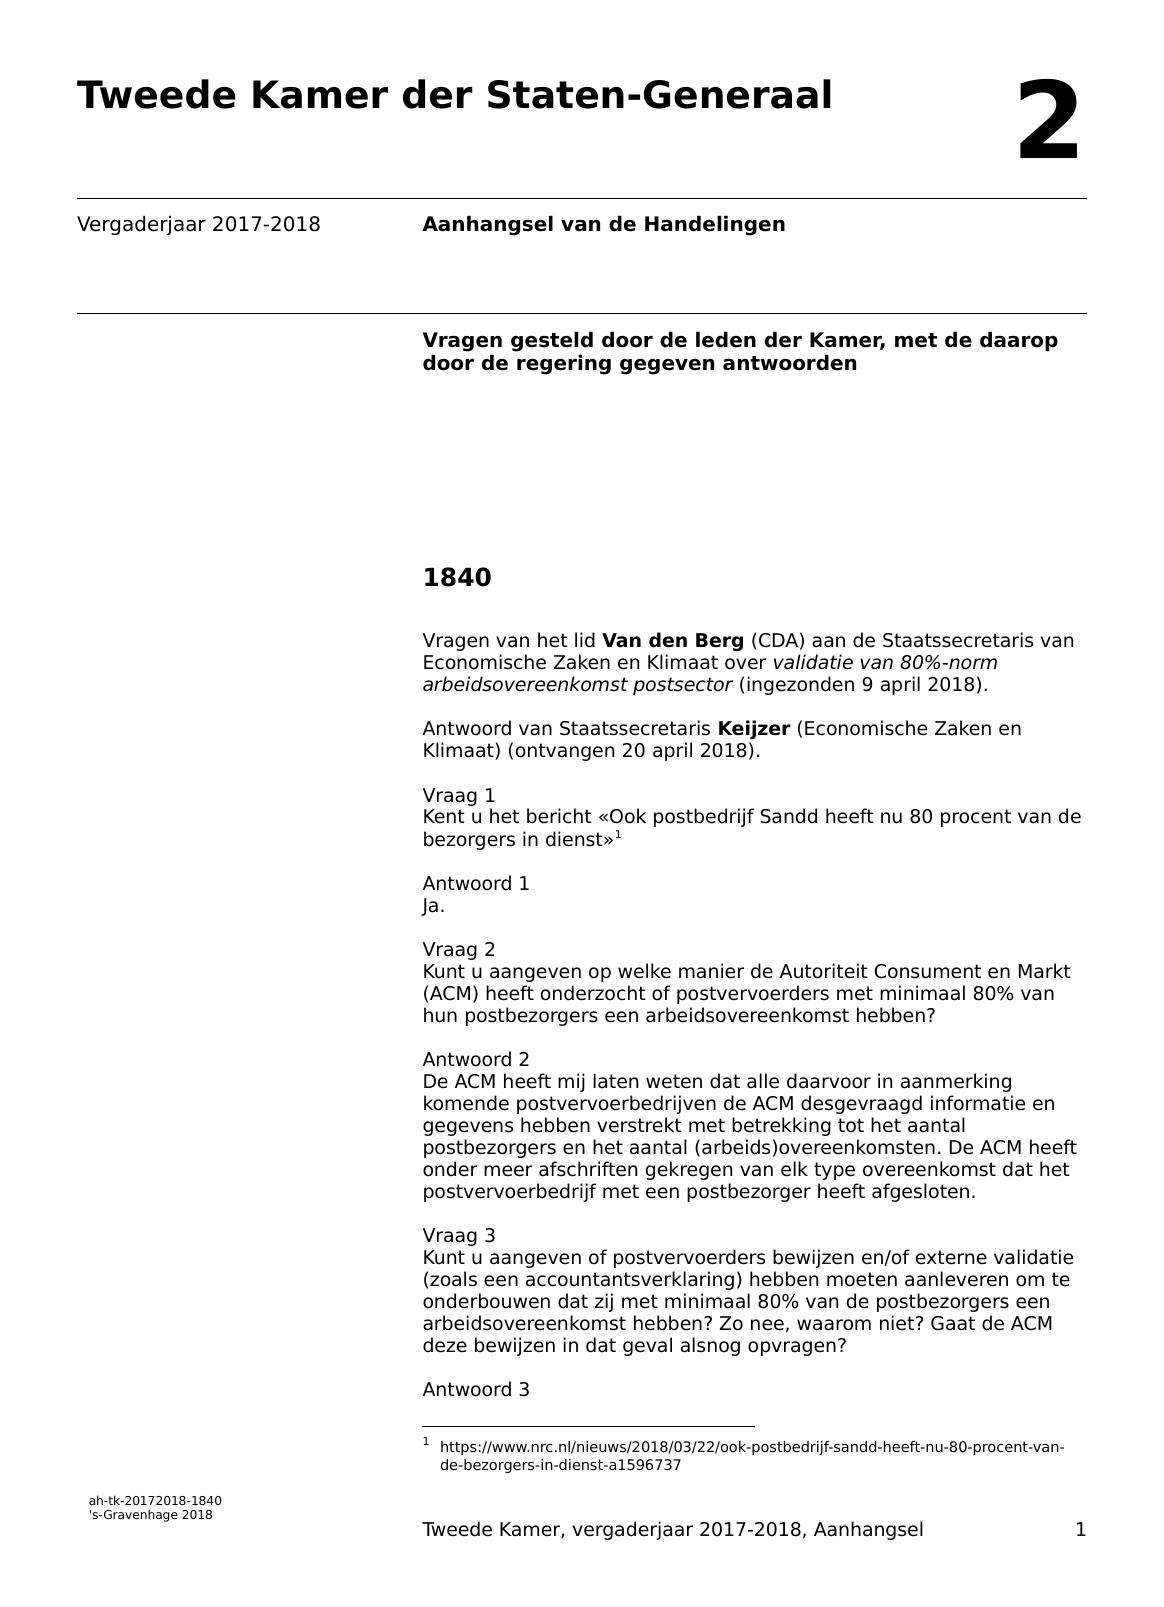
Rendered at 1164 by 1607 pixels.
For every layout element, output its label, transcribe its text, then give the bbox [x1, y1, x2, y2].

text https://www.nrc.nl/nieuws/2018/03/22/ook-postbedrijf-sandd-heeft-nu-80-procent-van-de-bezorgers-in-dienst-a1596737 [422, 1435, 1087, 1474]
text De ACM heeft mij laten weten dat alle daarvoor in aanmerking komende postvervoerbedrijven de ACM desgevraagd informatie en gegevens hebben verstrekt met betrekking tot het aantal postbezorgers en het aantal (arbeids)overeenkomsten. De ACM heeft onder meer afschriften gekregen van elk type overeenkomst dat het postvervoerbedrijf met een postbezorger heeft afgesloten. [422, 1071, 1087, 1203]
table_cell Vragen gesteld door de leden der Kamer, met de daarop door de regering gegeven antwoorden [422, 314, 1087, 375]
text Ja. [422, 894, 1087, 917]
table_cell Aanhangsel van de Handelingen [422, 199, 1087, 313]
table_cell [77, 314, 422, 375]
table_cell Vergaderjaar 2017-2018 [77, 199, 422, 313]
text ah-tk-20172018-1840 [88, 1494, 323, 1508]
text Vraag 1 [422, 784, 1087, 806]
text 1840 [422, 563, 1087, 592]
text Antwoord van Staatssecretaris Keijzer (Economische Zaken en Klimaat) (ontvangen 20 april 2018). [422, 718, 1087, 762]
text Kent u het bericht «Ook postbedrijf Sandd heeft nu 80 procent van de bezorgers in dienst» [422, 806, 1087, 850]
text Vragen van het lid Van den Berg (CDA) aan de Staatssecretaris van Economische Zaken en Klimaat over validatie van 80%-norm arbeidsovereenkomst postsector (ingezonden 9 april 2018). [422, 630, 1087, 696]
table_header Tweede Kamer der Staten-Generaal [77, 59, 886, 198]
text Vraag 2 [422, 939, 1087, 961]
text Antwoord 3 [422, 1379, 1087, 1401]
text Kunt u aangeven op welke manier de Autoriteit Consument en Markt‎ (ACM) heeft onderzocht of postvervoerders met minimaal 80% van hun postbezorgers een arbeidsovereenkomst hebben? [422, 961, 1087, 1027]
text Vraag 3 [422, 1225, 1087, 1247]
text Antwoord 2 [422, 1049, 1087, 1071]
text Antwoord 1 [422, 873, 1087, 894]
text 's-Gravenhage 2018 [88, 1508, 323, 1522]
table_header 2 [886, 59, 1087, 198]
text Kunt u aangeven of postvervoerders bewijzen en/of externe validatie (zoals een accountantsverklaring) hebben moeten aanleveren om te onderbouwen dat zij met minimaal 80% van de postbezorgers een arbeidsovereenkomst hebben? Zo nee, waarom niet? Gaat de ACM deze bewijzen in dat geval alsnog opvragen? [422, 1247, 1087, 1357]
